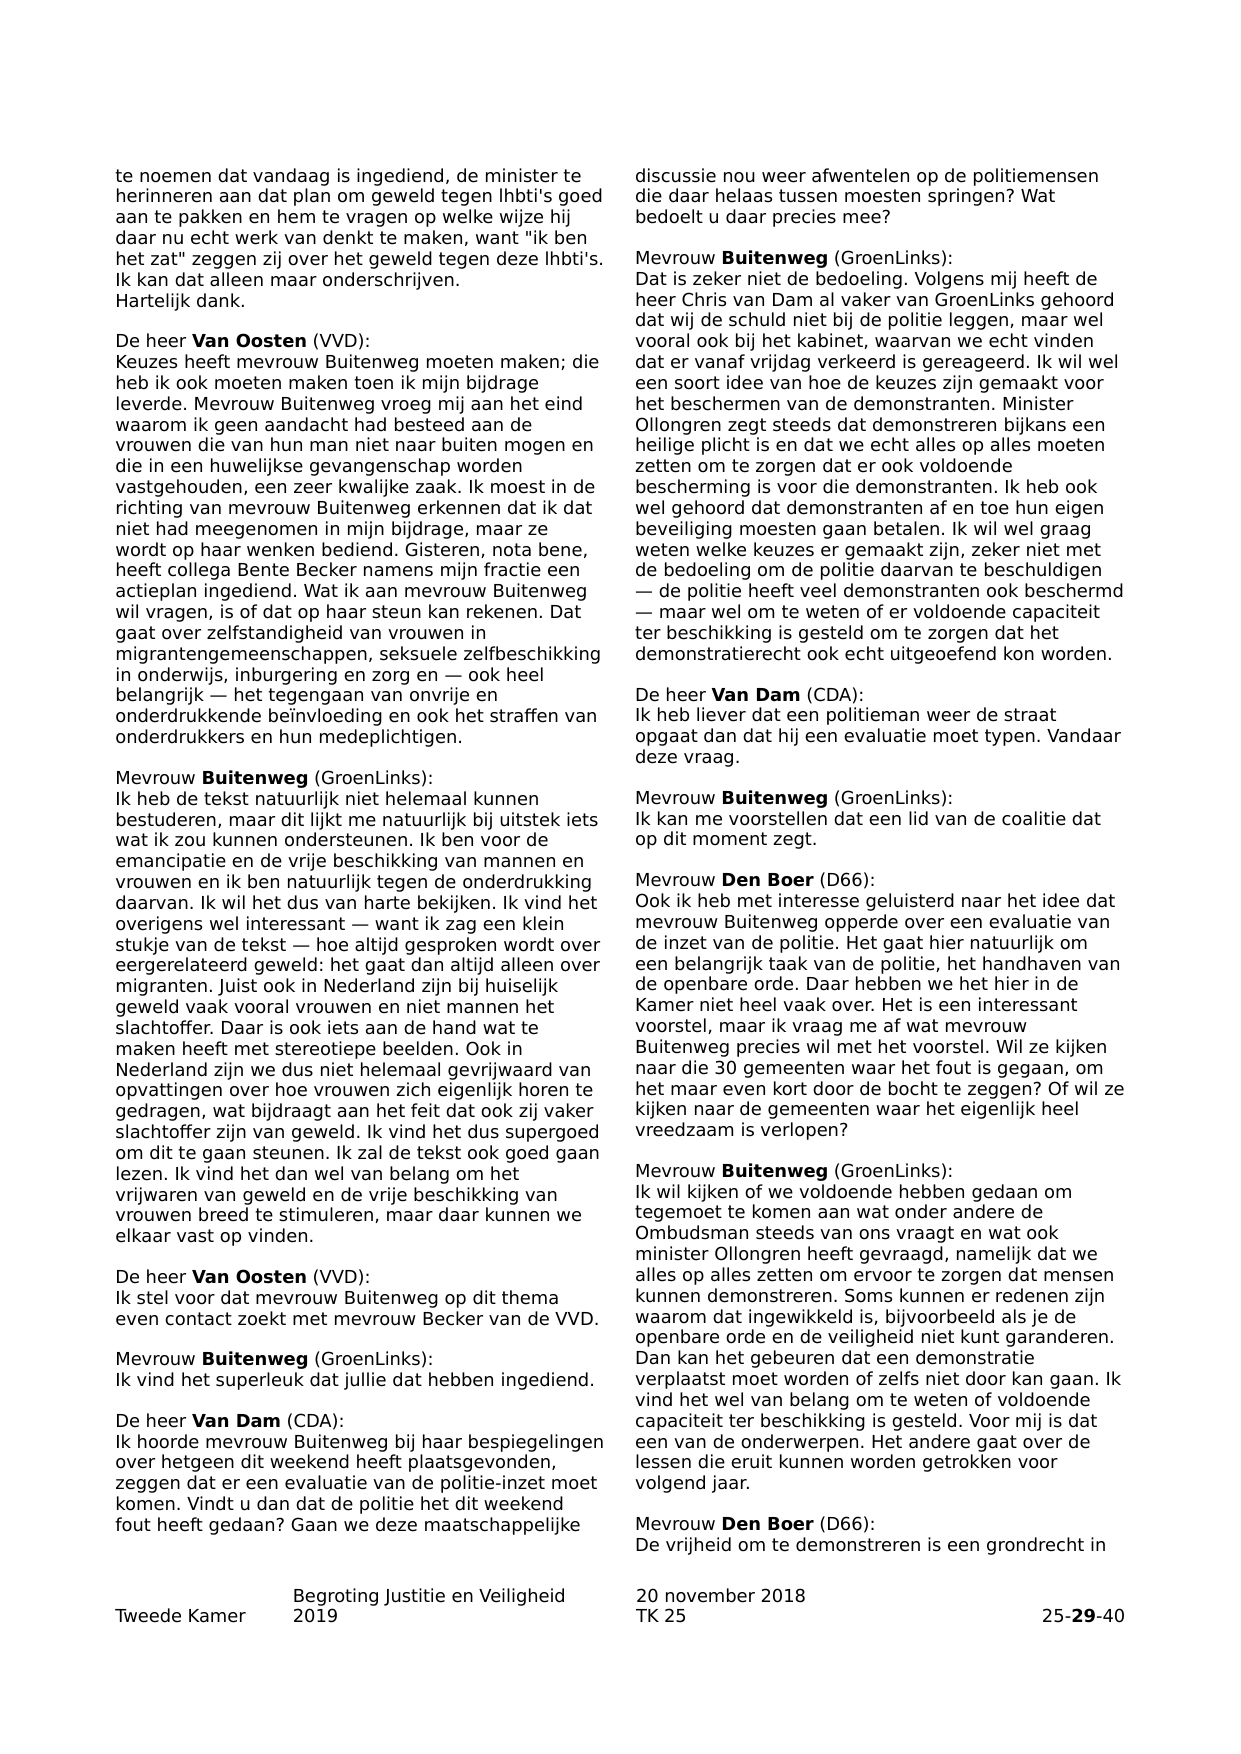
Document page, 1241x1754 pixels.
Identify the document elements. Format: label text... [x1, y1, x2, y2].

text Ik vind het superleuk dat jullie dat hebben ingediend. [115, 1370, 605, 1391]
text Hartelijk dank. [115, 290, 605, 311]
text Mevrouw Buitenweg (GroenLinks): [115, 1349, 605, 1370]
text De vrijheid om te demonstreren is een grondrecht in [635, 1535, 1125, 1556]
text Mevrouw Buitenweg (GroenLinks): [635, 1161, 1125, 1181]
text De heer Van Oosten (VVD): [115, 1267, 605, 1287]
text Ik kan me voorstellen dat een lid van de coalitie dat op dit moment zegt. [635, 808, 1125, 850]
text Ik stel voor dat mevrouw Buitenweg op dit thema even contact zoekt met mevrouw Becker van de VVD. [115, 1287, 605, 1329]
text De heer Van Dam (CDA): [635, 684, 1125, 705]
text Ik heb liever dat een politieman weer de straat opgaat dan dat hij een evaluatie moet typen. Vandaar deze vraag. [635, 705, 1125, 768]
text De heer Van Oosten (VVD): [115, 331, 605, 352]
text De heer Van Dam (CDA): [115, 1411, 605, 1431]
text discussie nou weer afwentelen op de politiemensen die daar helaas tussen moesten springen? Wat bedoelt u daar precies mee? [635, 165, 1125, 228]
text Mevrouw Den Boer (D66): [635, 870, 1125, 891]
text Mevrouw Buitenweg (GroenLinks): [115, 768, 605, 788]
text Mevrouw Buitenweg (GroenLinks): [635, 248, 1125, 268]
text Mevrouw Buitenweg (GroenLinks): [635, 788, 1125, 808]
text Ik wil kijken of we voldoende hebben gedaan om tegemoet te komen aan wat onder andere de Ombudsman steeds van ons vraagt en wat ook minister Ollongren heeft gevraagd, namelijk dat we alles op alles zetten om ervoor te zorgen dat mensen kunnen demonstreren. Soms kunnen er redenen zijn waarom dat ingewikkeld is, bijvoorbeeld als je de openbare orde en de veiligheid niet kunt garanderen. Dan kan het gebeuren dat een demonstratie verplaatst moet worden of zelfs niet door kan gaan. Ik vind het wel van belang om te weten of voldoende capaciteit ter beschikking is gesteld. Voor mij is dat een van de onderwerpen. Het andere gaat over de lessen die eruit kunnen worden getrokken voor volgend jaar. [635, 1181, 1125, 1494]
text Ik hoorde mevrouw Buitenweg bij haar bespiegelingen over hetgeen dit weekend heeft plaatsgevonden, zeggen dat er een evaluatie van de politie-inzet moet komen. Vindt u dan dat de politie het dit weekend fout heeft gedaan? Gaan we deze maatschappelijke [115, 1431, 605, 1536]
text te noemen dat vandaag is ingediend, de minister te herinneren aan dat plan om geweld tegen lhbti's goed aan te pakken en hem te vragen op welke wijze hij daar nu echt werk van denkt te maken, want "ik ben het zat" zeggen zij over het geweld tegen deze lhbti's. Ik kan dat alleen maar onderschrijven. [115, 165, 605, 290]
text Ook ik heb met interesse geluisterd naar het idee dat mevrouw Buitenweg opperde over een evaluatie van de inzet van de politie. Het gaat hier natuurlijk om een belangrijk taak van de politie, het handhaven van de openbare orde. Daar hebben we het hier in de Kamer niet heel vaak over. Het is een interessant voorstel, maar ik vraag me af wat mevrouw Buitenweg precies wil met het voorstel. Wil ze kijken naar die 30 gemeenten waar het fout is gegaan, om het maar even kort door de bocht te zeggen? Of wil ze kijken naar de gemeenten waar het eigenlijk heel vreedzaam is verlopen? [635, 891, 1125, 1141]
text Mevrouw Den Boer (D66): [635, 1514, 1125, 1535]
text Keuzes heeft mevrouw Buitenweg moeten maken; die heb ik ook moeten maken toen ik mijn bijdrage leverde. Mevrouw Buitenweg vroeg mij aan het eind waarom ik geen aandacht had besteed aan de vrouwen die van hun man niet naar buiten mogen en die in een huwelijkse gevangenschap worden vastgehouden, een zeer kwalijke zaak. Ik moest in de richting van mevrouw Buitenweg erkennen dat ik dat niet had meegenomen in mijn bijdrage, maar ze wordt op haar wenken bediend. Gisteren, nota bene, heeft collega Bente Becker namens mijn fractie een actieplan ingediend. Wat ik aan mevrouw Buitenweg wil vragen, is of dat op haar steun kan rekenen. Dat gaat over zelfstandigheid van vrouwen in migrantengemeenschappen, seksuele zelfbeschikking in onderwijs, inburgering en zorg en — ook heel belangrijk — het tegengaan van onvrije en onderdrukkende beïnvloeding en ook het straffen van onderdrukkers en hun medeplichtigen. [115, 352, 605, 748]
text Dat is zeker niet de bedoeling. Volgens mij heeft de heer Chris van Dam al vaker van GroenLinks gehoord dat wij de schuld niet bij de politie leggen, maar wel vooral ook bij het kabinet, waarvan we echt vinden dat er vanaf vrijdag verkeerd is gereageerd. Ik wil wel een soort idee van hoe de keuzes zijn gemaakt voor het beschermen van de demonstranten. Minister Ollongren zegt steeds dat demonstreren bijkans een heilige plicht is en dat we echt alles op alles moeten zetten om te zorgen dat er ook voldoende bescherming is voor die demonstranten. Ik heb ook wel gehoord dat demonstranten af en toe hun eigen beveiliging moesten gaan betalen. Ik wil wel graag weten welke keuzes er gemaakt zijn, zeker niet met de bedoeling om de politie daarvan te beschuldigen — de politie heeft veel demonstranten ook beschermd — maar wel om te weten of er voldoende capaciteit ter beschikking is gesteld om te zorgen dat het demonstratierecht ook echt uitgeoefend kon worden. [635, 268, 1125, 664]
text Ik heb de tekst natuurlijk niet helemaal kunnen bestuderen, maar dit lijkt me natuurlijk bij uitstek iets wat ik zou kunnen ondersteunen. Ik ben voor de emancipatie en de vrije beschikking van mannen en vrouwen en ik ben natuurlijk tegen de onderdrukking daarvan. Ik wil het dus van harte bekijken. Ik vind het overigens wel interessant — want ik zag een klein stukje van de tekst — hoe altijd gesproken wordt over eergerelateerd geweld: het gaat dan altijd alleen over migranten. Juist ook in Nederland zijn bij huiselijk geweld vaak vooral vrouwen en niet mannen het slachtoffer. Daar is ook iets aan de hand wat te maken heeft met stereotiepe beelden. Ook in Nederland zijn we dus niet helemaal gevrijwaard van opvattingen over hoe vrouwen zich eigenlijk horen te gedragen, wat bijdraagt aan het feit dat ook zij vaker slachtoffer zijn van geweld. Ik vind het dus supergoed om dit te gaan steunen. Ik zal de tekst ook goed gaan lezen. Ik vind het dan wel van belang om het vrijwaren van geweld en de vrije beschikking van vrouwen breed te stimuleren, maar daar kunnen we elkaar vast op vinden. [115, 788, 605, 1247]
